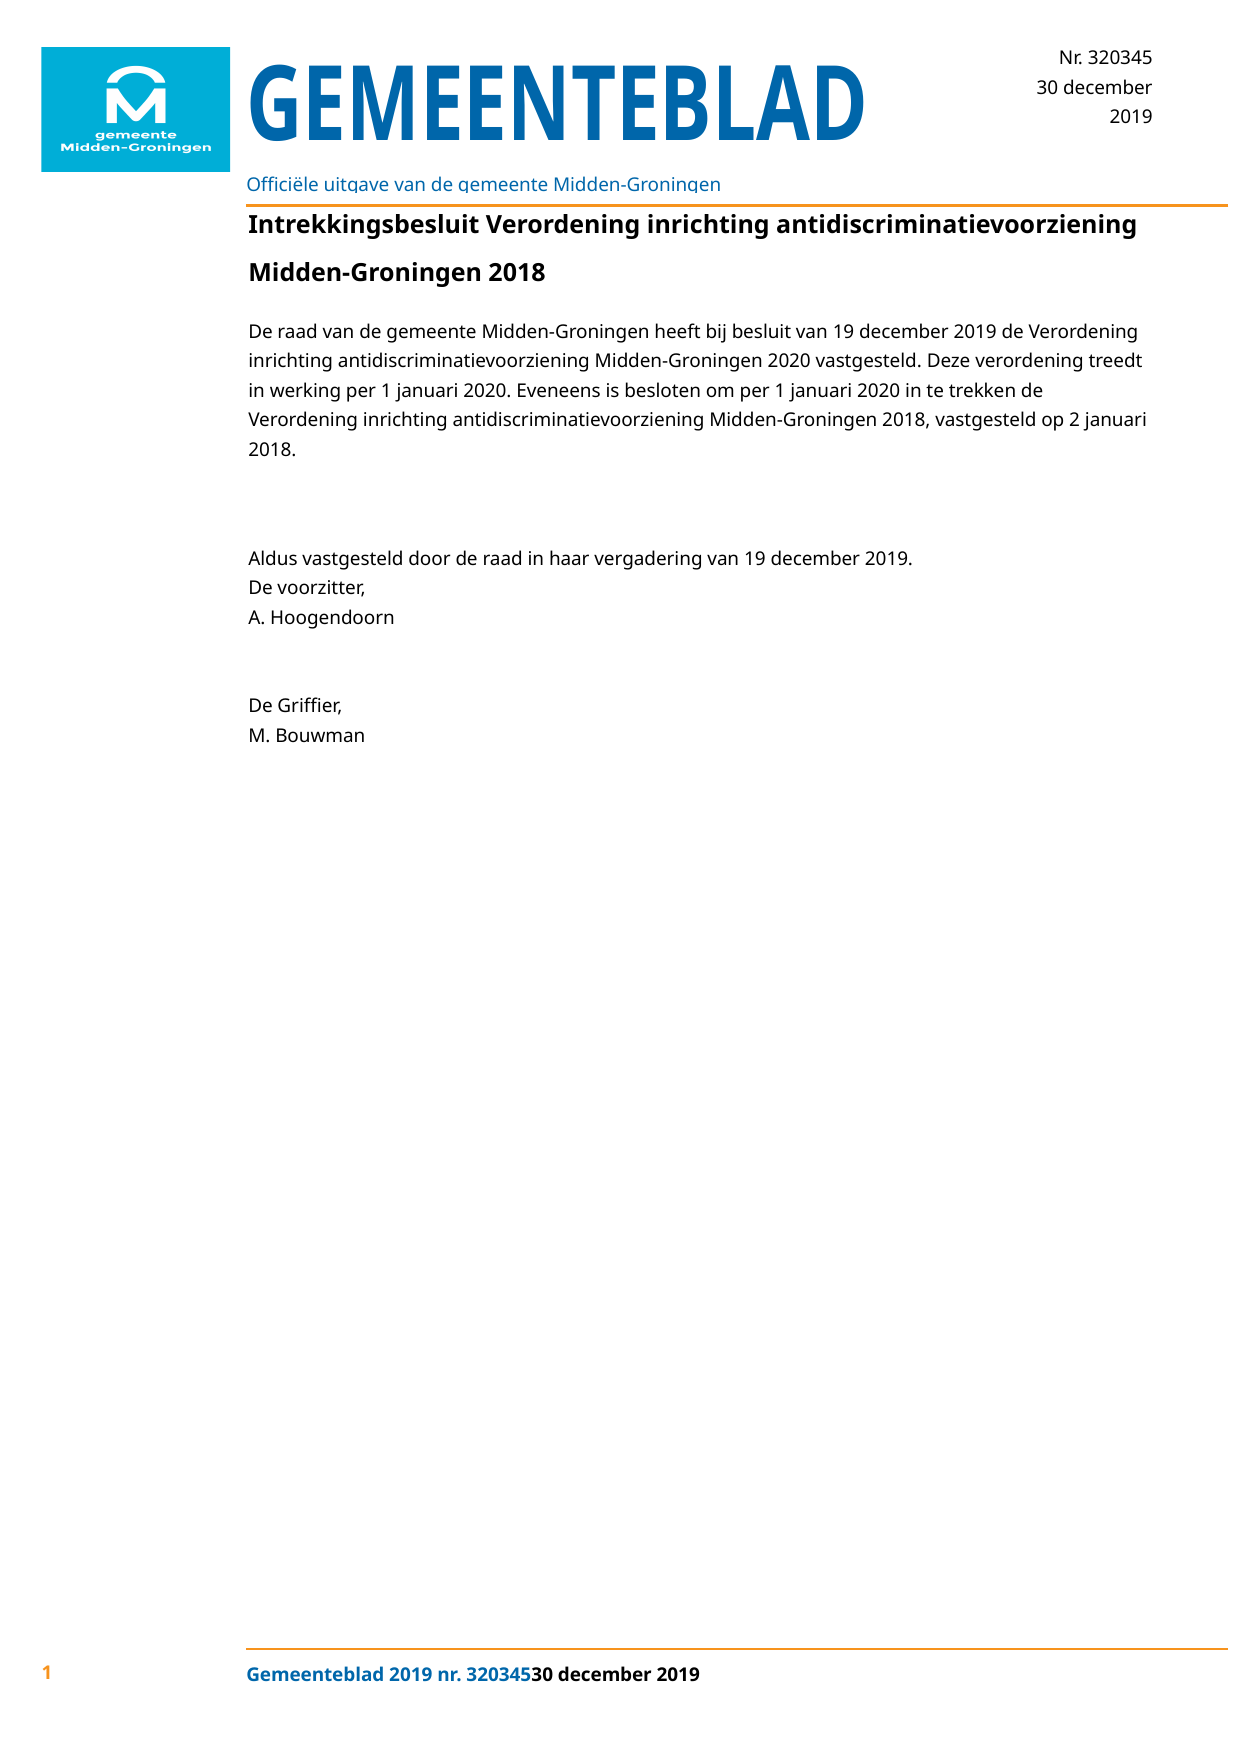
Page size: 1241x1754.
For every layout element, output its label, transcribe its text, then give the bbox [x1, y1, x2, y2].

text De voorzitter, [248, 574, 1152, 600]
picture [108, 66, 164, 82]
picture [184, 146, 190, 153]
picture [107, 89, 165, 122]
text M. Bouwman [248, 722, 1152, 748]
text Intrekkingsbesluit Verordening inrichting antidiscriminatievoorziening Midden-Groningen 2018 [248, 207, 1152, 288]
text De Griffier, [248, 693, 1152, 718]
text Aldus vastgesteld door de raad in haar vergadering van 19 december 2019. [248, 545, 1152, 570]
text A. Hoogendoorn [248, 604, 1152, 629]
text De raad van de gemeente Midden-Groningen heeft bij besluit van 19 december 2019 de Verordening inrichting antidiscriminatievoorziening Midden-Groningen 2020 vastgesteld. Deze verordening treedt in werking per 1 januari 2020. Eveneens is besloten om per 1 januari 2020 in te trekken de Verordening inrichting antidiscriminatievoorziening Midden-Groningen 2018, vastgesteld op 2 januari 2018. [248, 318, 1152, 462]
